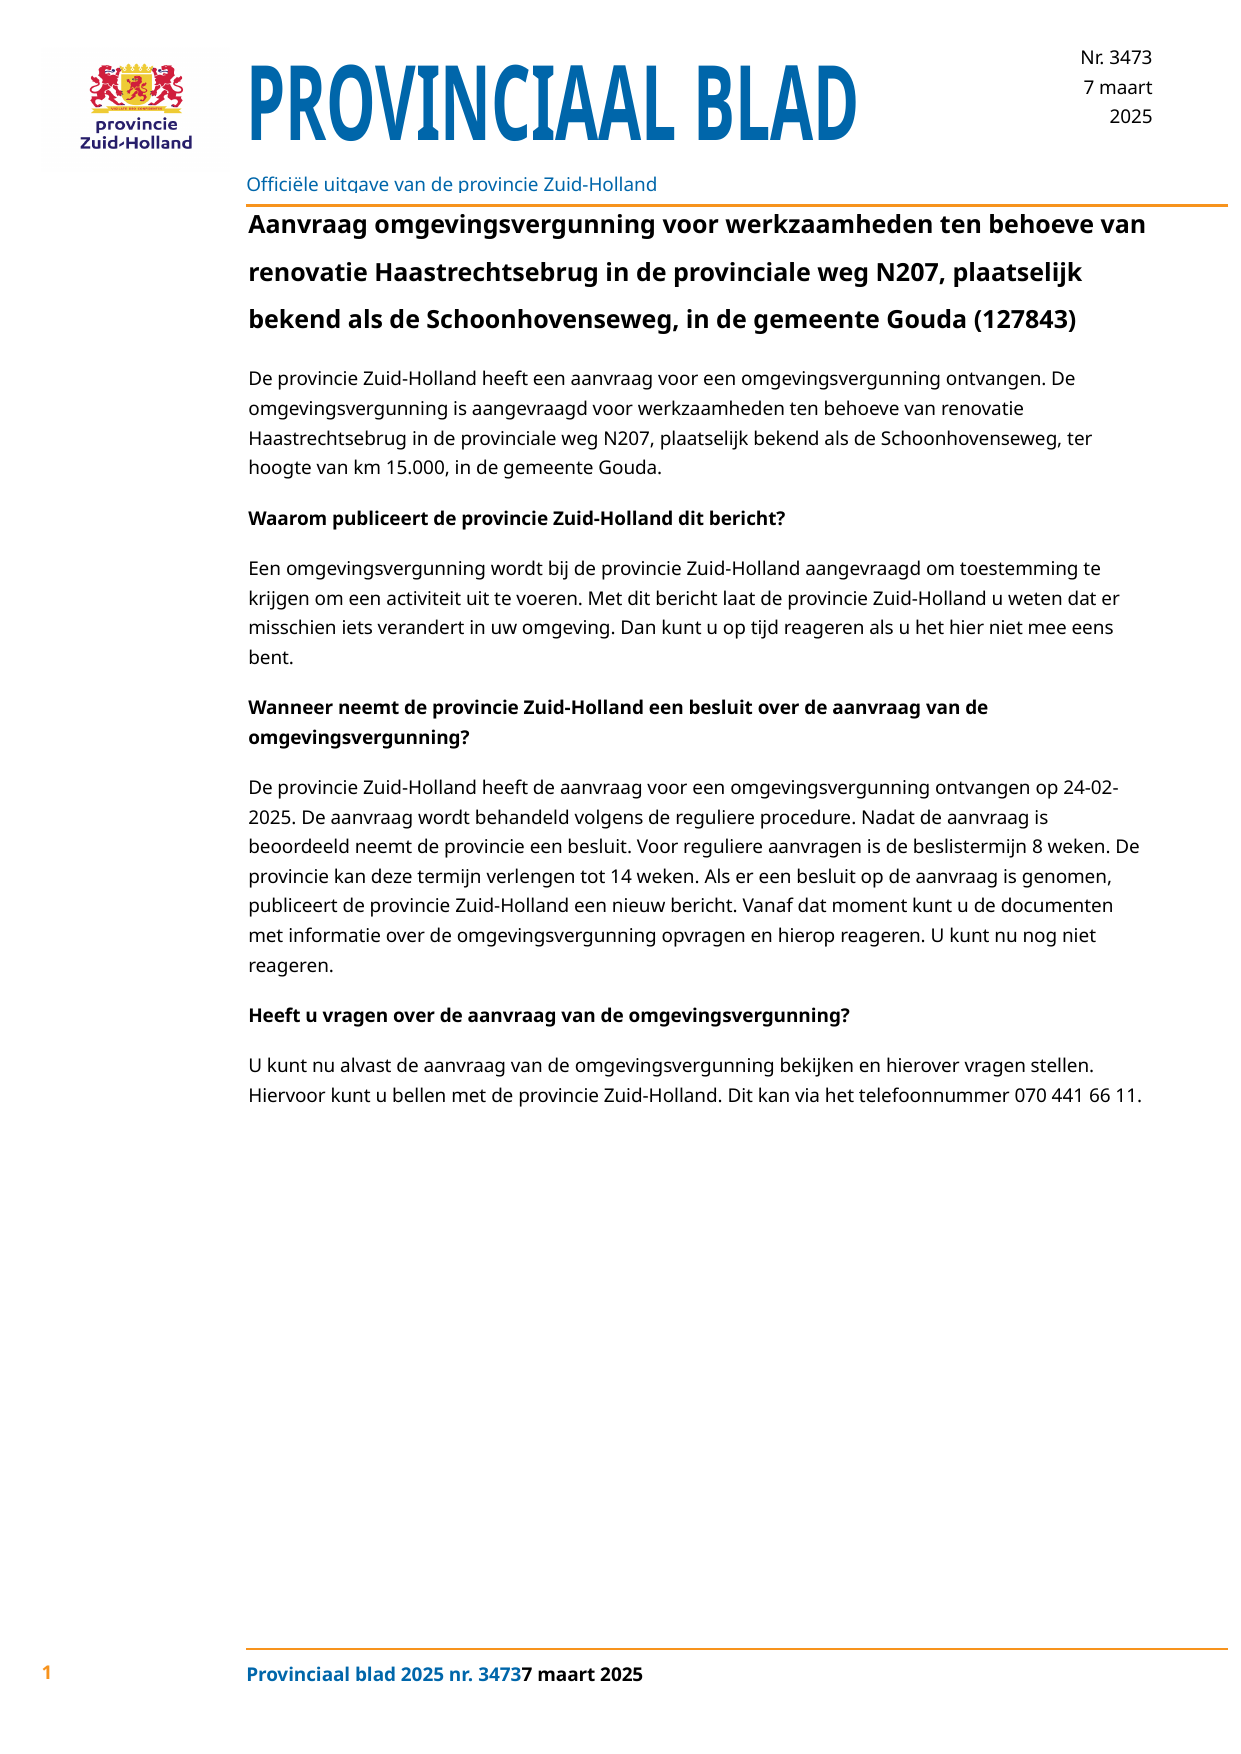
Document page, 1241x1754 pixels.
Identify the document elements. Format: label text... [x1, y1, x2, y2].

text Wanneer neemt de provincie Zuid-Holland een besluit over de aanvraag van de omgevingsvergunning? [248, 694, 1152, 749]
text De provincie Zuid-Holland heeft een aanvraag voor een omgevingsvergunning ontvangen. De omgevingsvergunning is aangevraagd voor werkzaamheden ten behoeve van renovatie Haastrechtsebrug in de provinciale weg N207, plaatselijk bekend als de Schoonhovenseweg, ter hoogte van km 15.000, in de gemeente Gouda. [248, 366, 1152, 480]
text Een omgevingsvergunning wordt bij de provincie Zuid-Holland aangevraagd om toestemming te krijgen om een activiteit uit te voeren. Met dit bericht laat de provincie Zuid-Holland u weten dat er misschien iets verandert in uw omgeving. Dan kunt u op tijd reageren als u het hier niet mee eens bent. [248, 555, 1152, 669]
text Waarom publiceert de provincie Zuid-Holland dit bericht? [248, 505, 1152, 530]
text Heeft u vragen over de aanvraag van de omgevingsvergunning? [248, 1002, 1152, 1028]
text Aanvraag omgevingsvergunning voor werkzaamheden ten behoeve van renovatie Haastrechtsebrug in de provinciale weg N207, plaatselijk bekend als de Schoonhovenseweg, in de gemeente Gouda (127843) [248, 207, 1152, 336]
text De provincie Zuid-Holland heeft de aanvraag voor een omgevingsvergunning ontvangen op 24-02-2025. De aanvraag wordt behandeld volgens de reguliere procedure. Nadat de aanvraag is beoordeeld neemt de provincie een besluit. Voor reguliere aanvragen is de beslistermijn 8 weken. De provincie kan deze termijn verlengen tot 14 weken. Als er een besluit op de aanvraag is genomen, publiceert de provincie Zuid-Holland een nieuw bericht. Vanaf dat moment kunt u de documenten met informatie over de omgevingsvergunning opvragen en hierop reageren. U kunt nu nog niet reageren. [248, 774, 1152, 977]
text U kunt nu alvast de aanvraag van de omgevingsvergunning bekijken en hierover vragen stellen. Hiervoor kunt u bellen met de provincie Zuid-Holland. Dit kan via het telefoonnummer 070 441 66 11. [248, 1053, 1152, 1108]
picture [41, 47, 231, 172]
